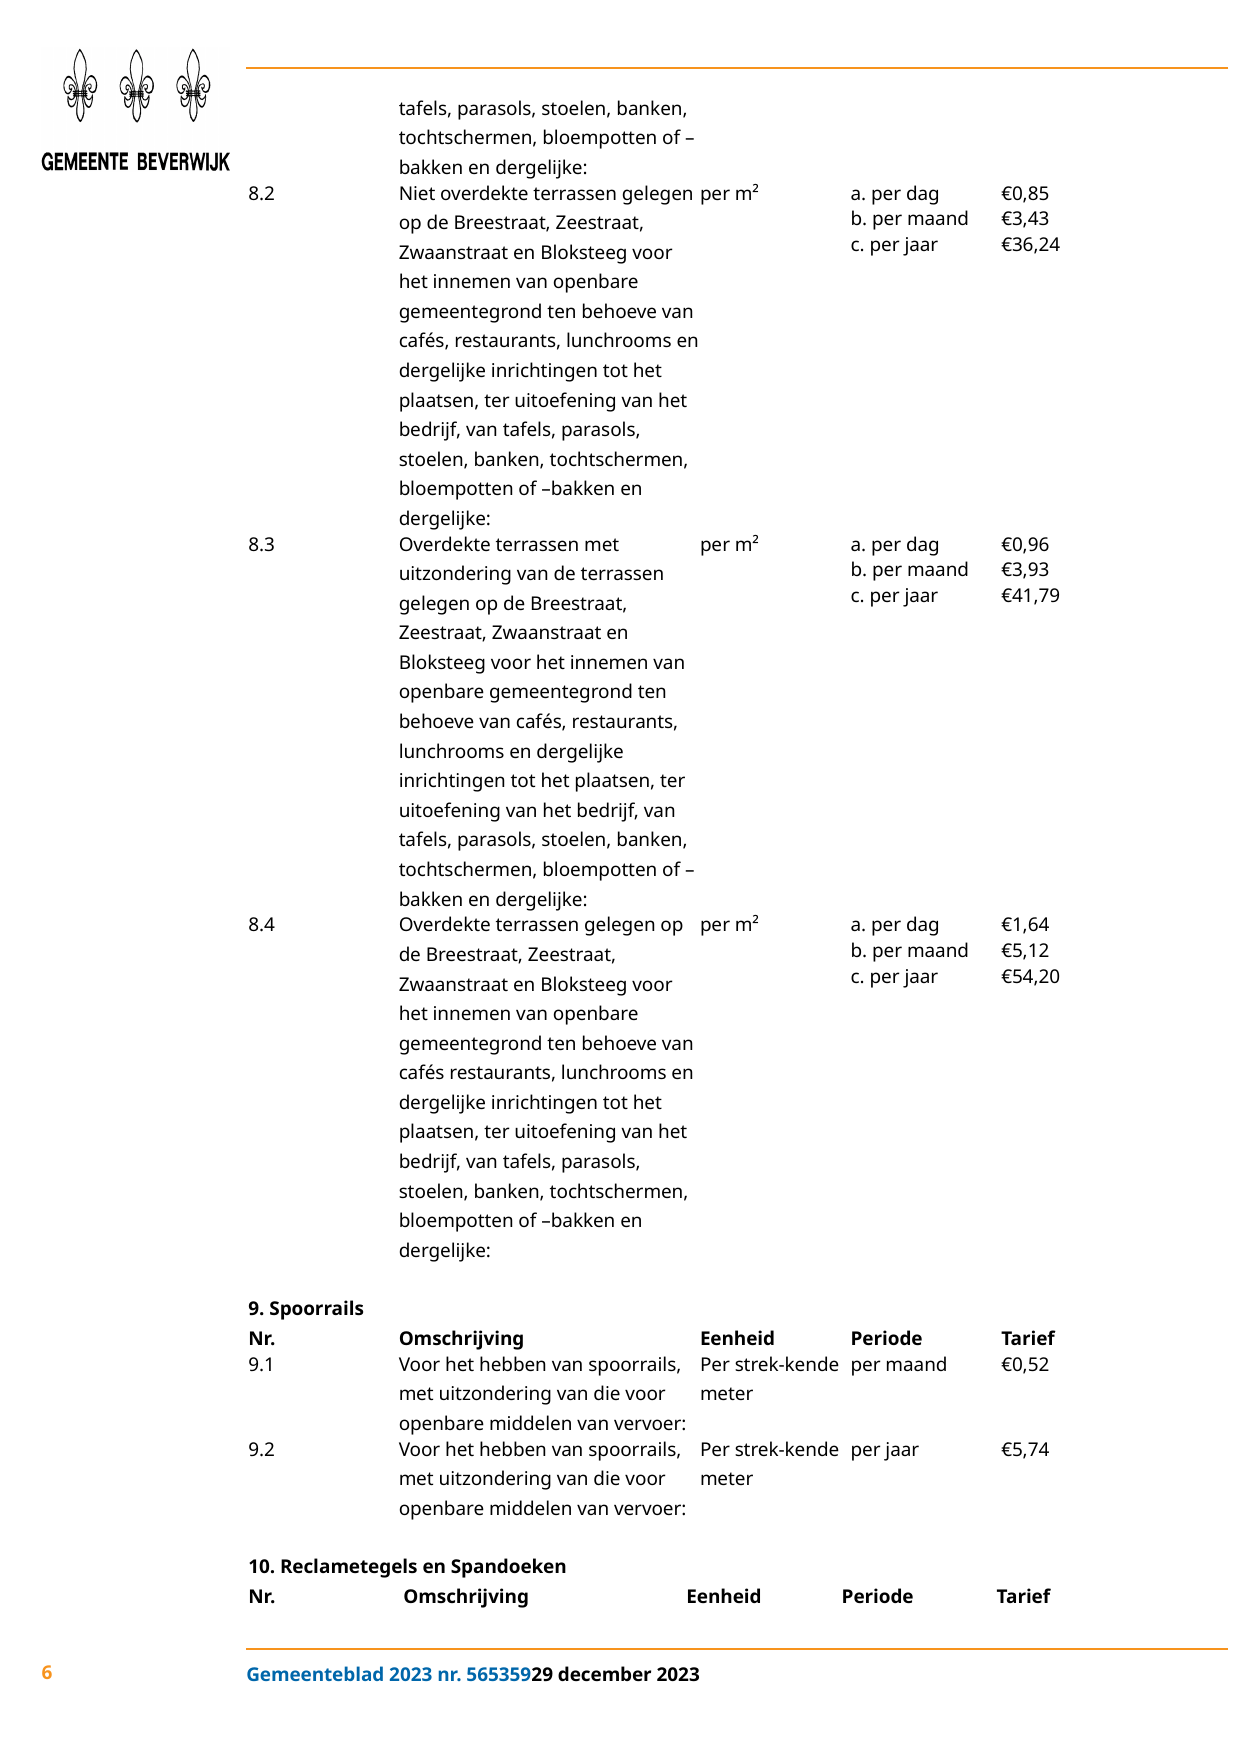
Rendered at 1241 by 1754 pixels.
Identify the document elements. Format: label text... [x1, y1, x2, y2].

table_cell c. per jaar [850, 963, 1001, 1263]
table_cell 9.2 [248, 1436, 398, 1521]
table_cell b. per maand [850, 937, 1001, 963]
table_cell [248, 95, 398, 180]
table_header Nr. [248, 1325, 398, 1351]
table_cell €0,85 [1001, 180, 1152, 205]
table_cell Overdekte terrassen gelegen op de Breestraat, Zeestraat, Zwaanstraat en Bloksteeg voor het innemen van openbare gemeentegrond ten behoeve van cafés restaurants, lunchrooms en dergelijke inrichtingen tot het plaatsen, ter uitoefening van het bedrijf, van tafels, parasols, stoelen, banken, tochtschermen, bloempotten of –bakken en dergelijke: [399, 912, 700, 1263]
table_cell Voor het hebben van spoorrails, met uitzondering van die voor openbare middelen van vervoer: [399, 1351, 700, 1436]
text 10. Reclametegels en Spandoeken [248, 1553, 1152, 1579]
table_cell €3,93 [1001, 557, 1152, 582]
table_cell b. per maand [850, 557, 1001, 582]
table_cell a. per dag [850, 531, 1001, 557]
table_cell [850, 95, 1001, 180]
table_header Tarief [996, 1583, 1152, 1609]
table_cell b. per maand [850, 205, 1001, 231]
table_cell €1,64 [1001, 912, 1152, 937]
table_cell 9.1 [248, 1351, 398, 1436]
table_cell per jaar [850, 1436, 1001, 1521]
table_cell a. per dag [850, 180, 1001, 205]
table_header Omschrijving [399, 1325, 700, 1351]
table_cell €5,12 [1001, 937, 1152, 963]
table_header Tarief [1001, 1325, 1152, 1351]
table_cell Per strek-kende meter [700, 1436, 850, 1521]
table_header Eenheid [686, 1583, 841, 1609]
table_cell tafels, parasols, stoelen, banken, tochtschermen, bloempotten of –bakken en dergelijke: [399, 95, 700, 180]
table_cell €0,52 [1001, 1351, 1152, 1436]
table_header Periode [850, 1325, 1001, 1351]
table_header Eenheid [700, 1325, 850, 1351]
table_cell €3,43 [1001, 205, 1152, 231]
table_cell a. per dag [850, 912, 1001, 937]
table_header Periode [841, 1583, 996, 1609]
table_cell 8.4 [248, 912, 398, 1263]
table_cell Overdekte terrassen met uitzondering van de terrassen gelegen op de Breestraat, Zeestraat, Zwaanstraat en Bloksteeg voor het innemen van openbare gemeentegrond ten behoeve van cafés, restaurants, lunchrooms en dergelijke inrichtingen tot het plaatsen, ter uitoefening van het bedrijf, van tafels, parasols, stoelen, banken, tochtschermen, bloempotten of –bakken en dergelijke: [399, 531, 700, 912]
table_header Nr. [248, 1583, 403, 1609]
table_cell Voor het hebben van spoorrails, met uitzondering van die voor openbare middelen van vervoer: [399, 1436, 700, 1521]
table_cell 8.2 [248, 180, 398, 531]
table_cell [700, 95, 850, 180]
table_cell per m² [700, 531, 850, 912]
table_cell 8.3 [248, 531, 398, 912]
table_cell [1001, 95, 1152, 180]
table_cell per m² [700, 912, 850, 1263]
table_cell €41,79 [1001, 582, 1152, 912]
table_cell Per strek-kende meter [700, 1351, 850, 1436]
table_cell €5,74 [1001, 1436, 1152, 1521]
table_cell €36,24 [1001, 231, 1152, 531]
picture [41, 47, 231, 172]
table_cell €0,96 [1001, 531, 1152, 557]
table_cell per maand [850, 1351, 1001, 1436]
table_cell c. per jaar [850, 582, 1001, 912]
table_cell €54,20 [1001, 963, 1152, 1263]
table_header Omschrijving [403, 1583, 686, 1609]
table_cell c. per jaar [850, 231, 1001, 531]
table_cell Niet overdekte terrassen gelegen op de Breestraat, Zeestraat, Zwaanstraat en Bloksteeg voor het innemen van openbare gemeentegrond ten behoeve van cafés, restaurants, lunchrooms en dergelijke inrichtingen tot het plaatsen, ter uitoefening van het bedrijf, van tafels, parasols, stoelen, banken, tochtschermen, bloempotten of –bakken en dergelijke: [399, 180, 700, 531]
text 9. Spoorrails [248, 1296, 1152, 1321]
table_cell per m² [700, 180, 850, 531]
